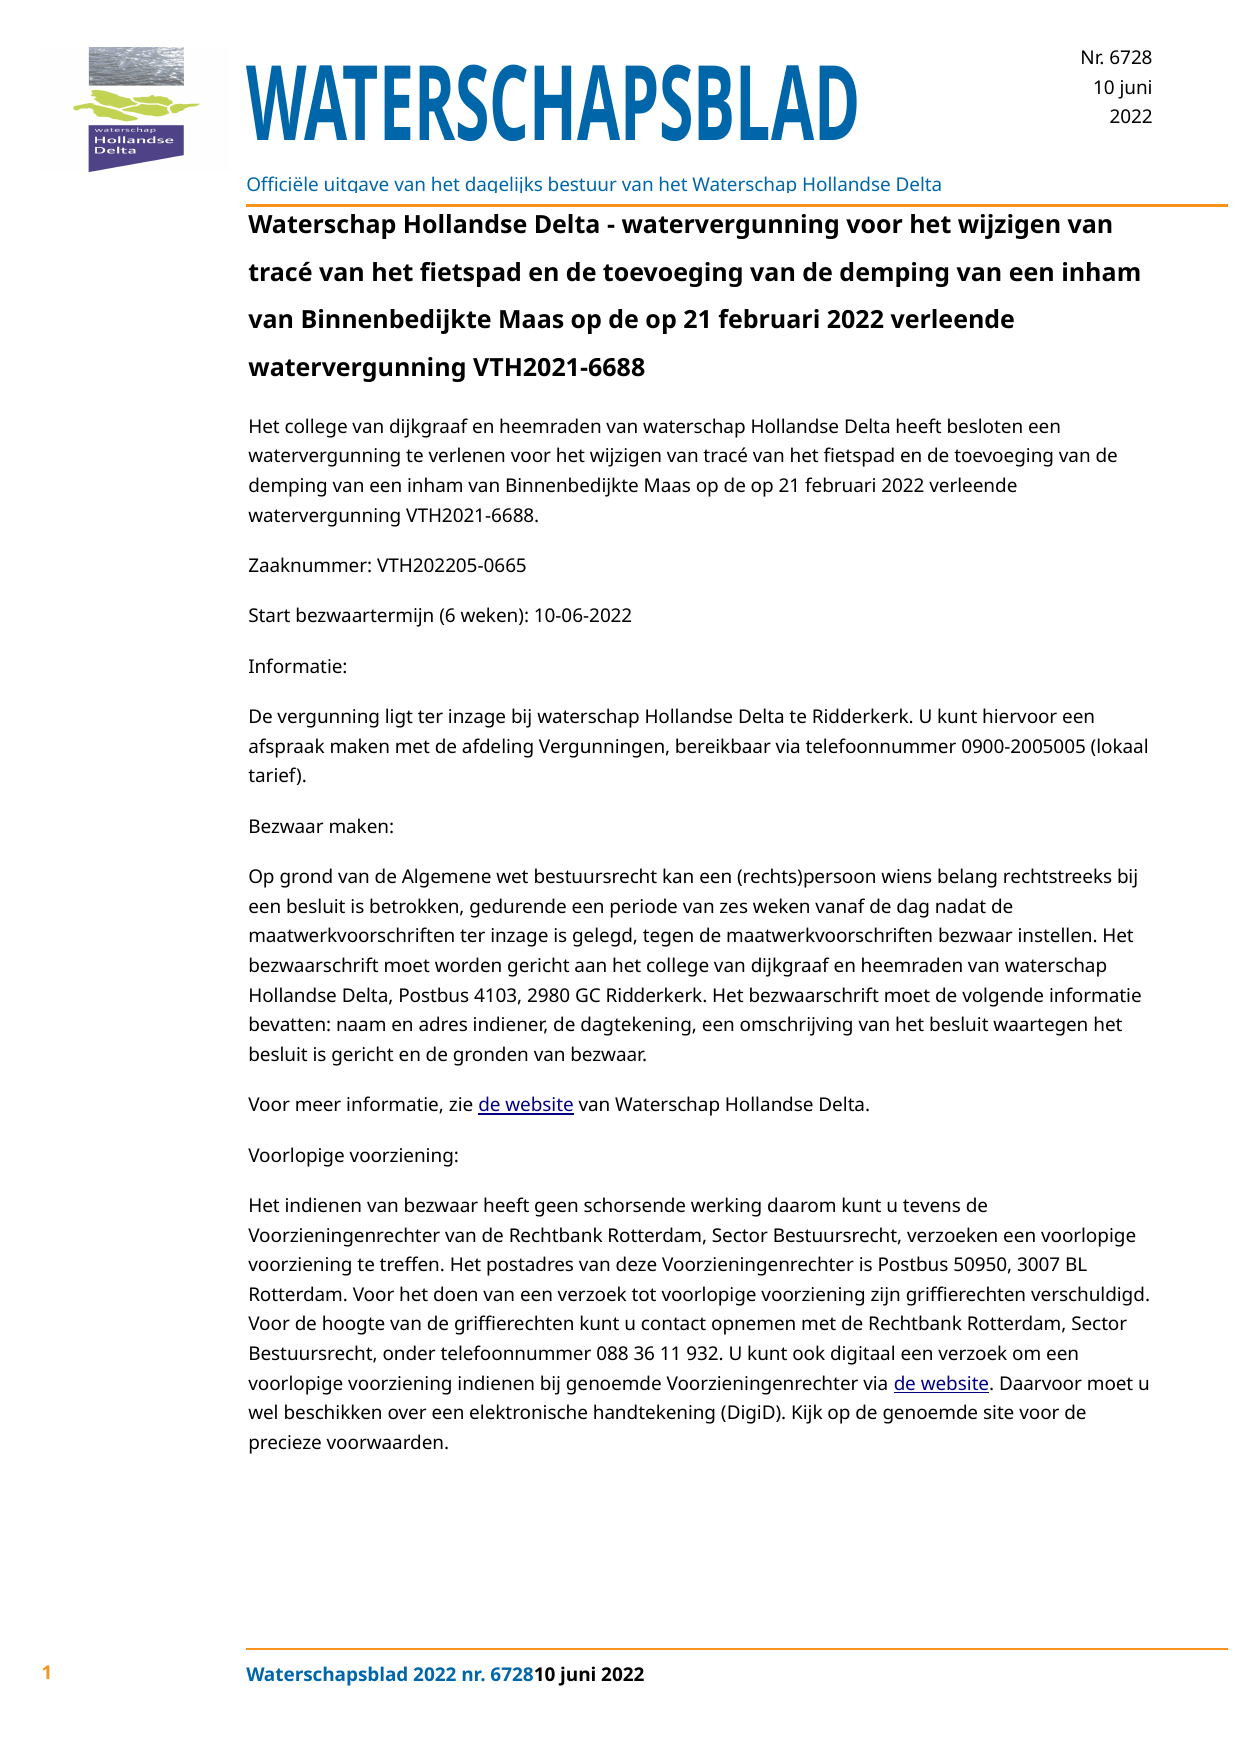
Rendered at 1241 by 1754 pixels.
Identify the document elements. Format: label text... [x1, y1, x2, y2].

text Bezwaar maken: [248, 813, 1152, 839]
text Op grond van de Algemene wet bestuursrecht kan een (rechts)persoon wiens belang rechtstreeks bij een besluit is betrokken, gedurende een periode van zes weken vanaf de dag nadat de maatwerkvoorschriften ter inzage is gelegd, tegen de maatwerkvoorschriften bezwaar instellen. Het bezwaarschrift moet worden gericht aan het college van dijkgraaf en heemraden van waterschap Hollandse Delta, Postbus 4103, 2980 GC Ridderkerk. Het bezwaarschrift moet de volgende informatie bevatten: naam en adres indiener, de dagtekening, een omschrijving van het besluit waartegen het besluit is gericht en de gronden van bezwaar. [248, 863, 1152, 1067]
text Start bezwaartermijn (6 weken): 10-06-2022 [248, 603, 1152, 628]
text De vergunning ligt ter inzage bij waterschap Hollandse Delta te Ridderkerk. U kunt hiervoor een afspraak maken met de afdeling Vergunningen, bereikbaar via telefoonnummer 0900-2005005 (lokaal tarief). [248, 703, 1152, 788]
text Informatie: [248, 653, 1152, 679]
text Het college van dijkgraaf en heemraden van waterschap Hollandse Delta heeft besloten een watervergunning te verlenen voor het wijzigen van tracé van het fietspad en de toevoeging van de demping van een inham van Binnenbedijkte Maas op de op 21 februari 2022 verleende watervergunning VTH2021-6688. [248, 413, 1152, 528]
text Waterschap Hollandse Delta - watervergunning voor het wijzigen van tracé van het fietspad en de toevoeging van de demping van een inham van Binnenbedijkte Maas op de op 21 februari 2022 verleende watervergunning VTH2021-6688 [248, 207, 1152, 384]
text Voorlopige voorziening: [248, 1142, 1152, 1168]
text Zaaknummer: VTH202205-0665 [248, 552, 1152, 578]
text Voor meer informatie, zie de website van Waterschap Hollandse Delta. [248, 1091, 1152, 1117]
text Het indienen van bezwaar heeft geen schorsende werking daarom kunt u tevens de Voorzieningenrechter van de Rechtbank Rotterdam, Sector Bestuursrecht, verzoeken een voorlopige voorziening te treffen. Het postadres van deze Voorzieningenrechter is Postbus 50950, 3007 BL Rotterdam. Voor het doen van een verzoek tot voorlopige voorziening zijn griffierechten verschuldigd. Voor de hoogte van de griffierechten kunt u contact opnemen met de Rechtbank Rotterdam, Sector Bestuursrecht, onder telefoonnummer 088 36 11 932. U kunt ook digitaal een verzoek om een voorlopige voorziening indienen bij genoemde Voorzieningenrechter via de website. Daarvoor moet u wel beschikken over een elektronische handtekening (DigiD). Kijk op de genoemde site voor de precieze voorwaarden. [248, 1192, 1152, 1455]
picture [41, 47, 231, 172]
